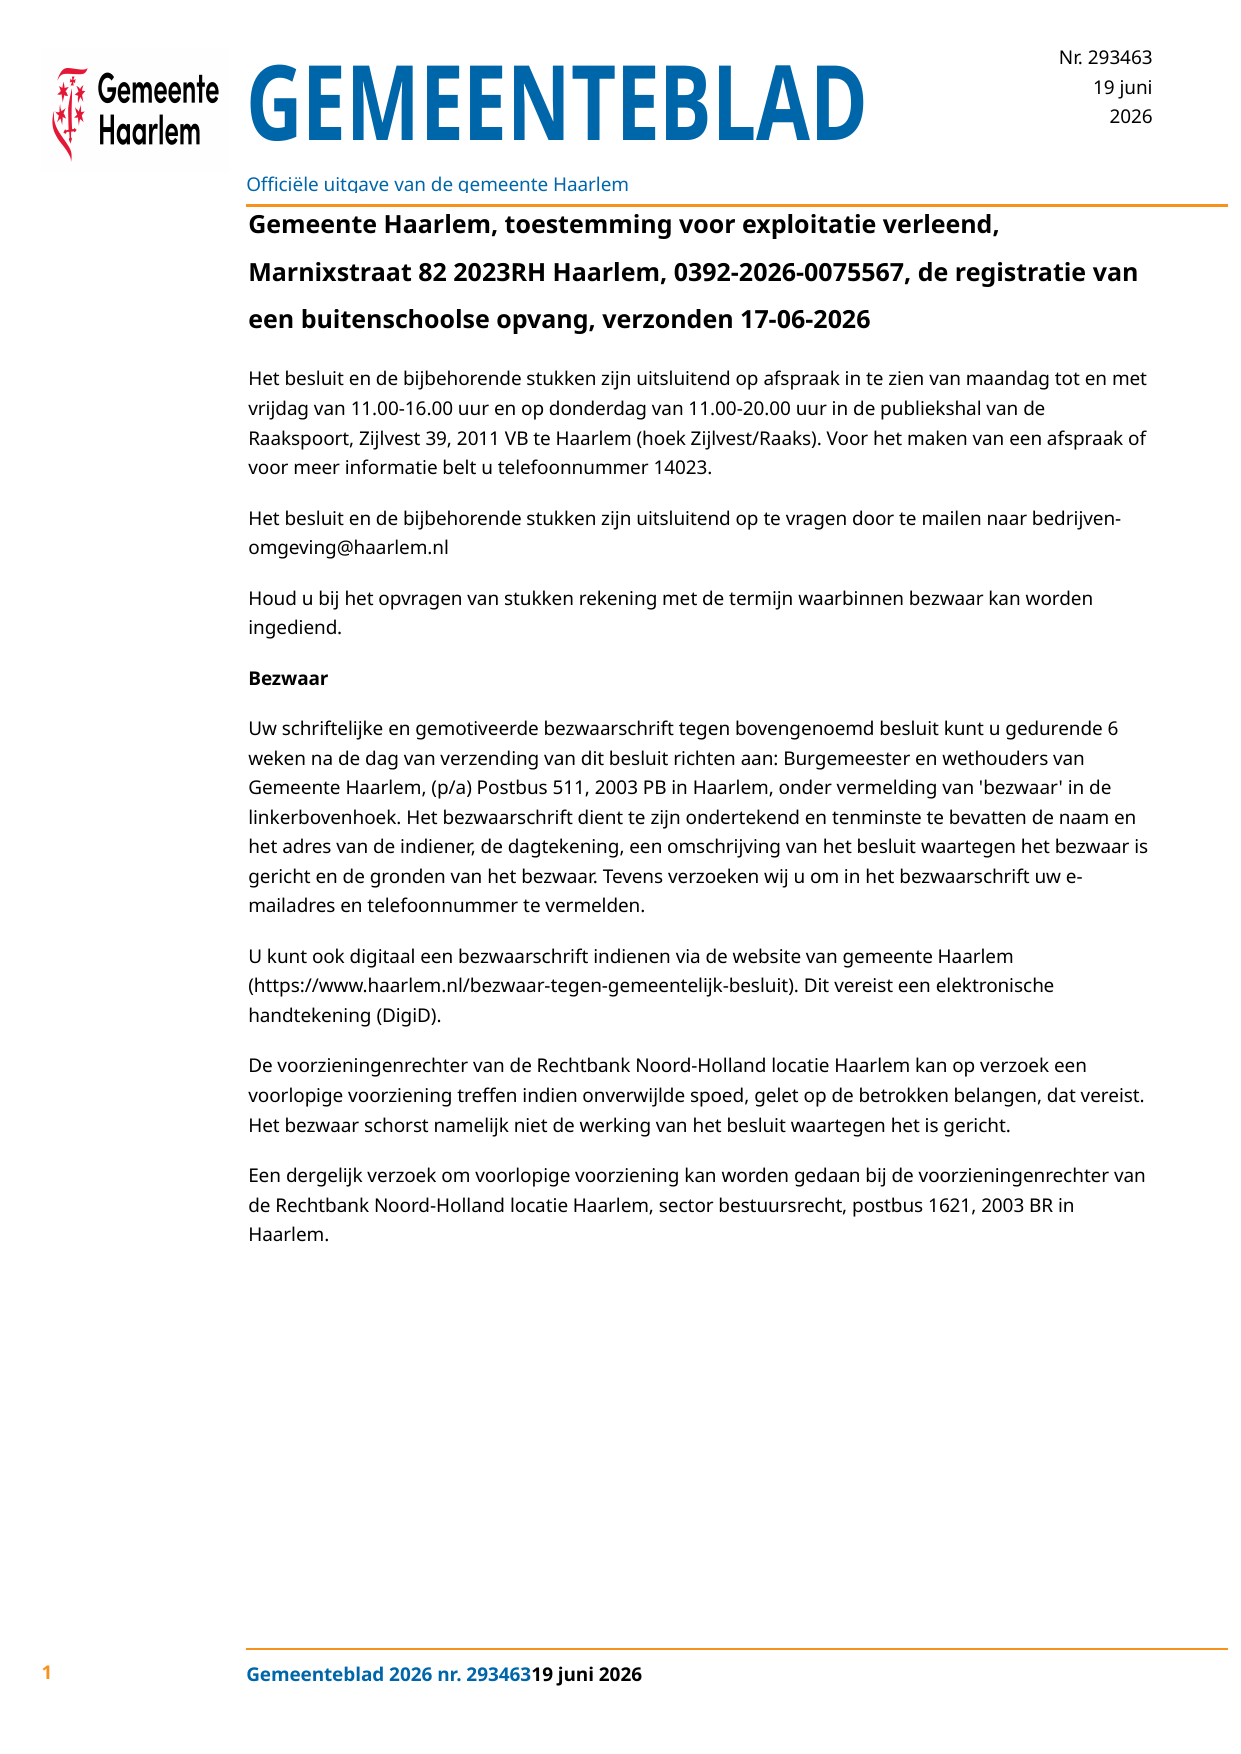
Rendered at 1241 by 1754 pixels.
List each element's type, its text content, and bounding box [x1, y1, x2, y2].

text Het besluit en de bijbehorende stukken zijn uitsluitend op te vragen door te mailen naar bedrijven-omgeving@haarlem.nl [248, 505, 1152, 560]
text Het besluit en de bijbehorende stukken zijn uitsluitend op afspraak in te zien van maandag tot en met vrijdag van 11.00-16.00 uur en op donderdag van 11.00-20.00 uur in de publiekshal van de Raakspoort, Zijlvest 39, 2011 VB te Haarlem (hoek Zijlvest/Raaks). Voor het maken van een afspraak of voor meer informatie belt u telefoonnummer 14023. [248, 366, 1152, 480]
text U kunt ook digitaal een bezwaarschrift indienen via de website van gemeente Haarlem (https://www.haarlem.nl/bezwaar-tegen-gemeentelijk-besluit). Dit vereist een elektronische handtekening (DigiD). [248, 943, 1152, 1028]
text De voorzieningenrechter van de Rechtbank Noord-Holland locatie Haarlem kan op verzoek een voorlopige voorziening treffen indien onverwijlde spoed, gelet op de betrokken belangen, dat vereist. Het bezwaar schorst namelijk niet de werking van het besluit waartegen het is gericht. [248, 1053, 1152, 1137]
text Gemeente Haarlem, toestemming voor exploitatie verleend, Marnixstraat 82 2023RH Haarlem, 0392-2026-0075567, de registratie van een buitenschoolse opvang, verzonden 17-06-2026 [248, 207, 1152, 336]
text Houd u bij het opvragen van stukken rekening met de termijn waarbinnen bezwaar kan worden ingediend. [248, 585, 1152, 640]
picture [41, 47, 231, 172]
text Een dergelijk verzoek om voorlopige voorziening kan worden gedaan bij de voorzieningenrechter van de Rechtbank Noord-Holland locatie Haarlem, sector bestuursrecht, postbus 1621, 2003 BR in Haarlem. [248, 1162, 1152, 1247]
text Bezwaar [248, 665, 1152, 690]
text Uw schriftelijke en gemotiveerde bezwaarschrift tegen bovengenoemd besluit kunt u gedurende 6 weken na de dag van verzending van dit besluit richten aan: Burgemeester en wethouders van Gemeente Haarlem, (p/a) Postbus 511, 2003 PB in Haarlem, onder vermelding van 'bezwaar' in de linkerbovenhoek. Het bezwaarschrift dient te zijn ondertekend en tenminste te bevatten de naam en het adres van de indiener, de dagtekening, een omschrijving van het besluit waartegen het bezwaar is gericht en de gronden van het bezwaar. Tevens verzoeken wij u om in het bezwaarschrift uw e-mailadres en telefoonnummer te vermelden. [248, 715, 1152, 918]
